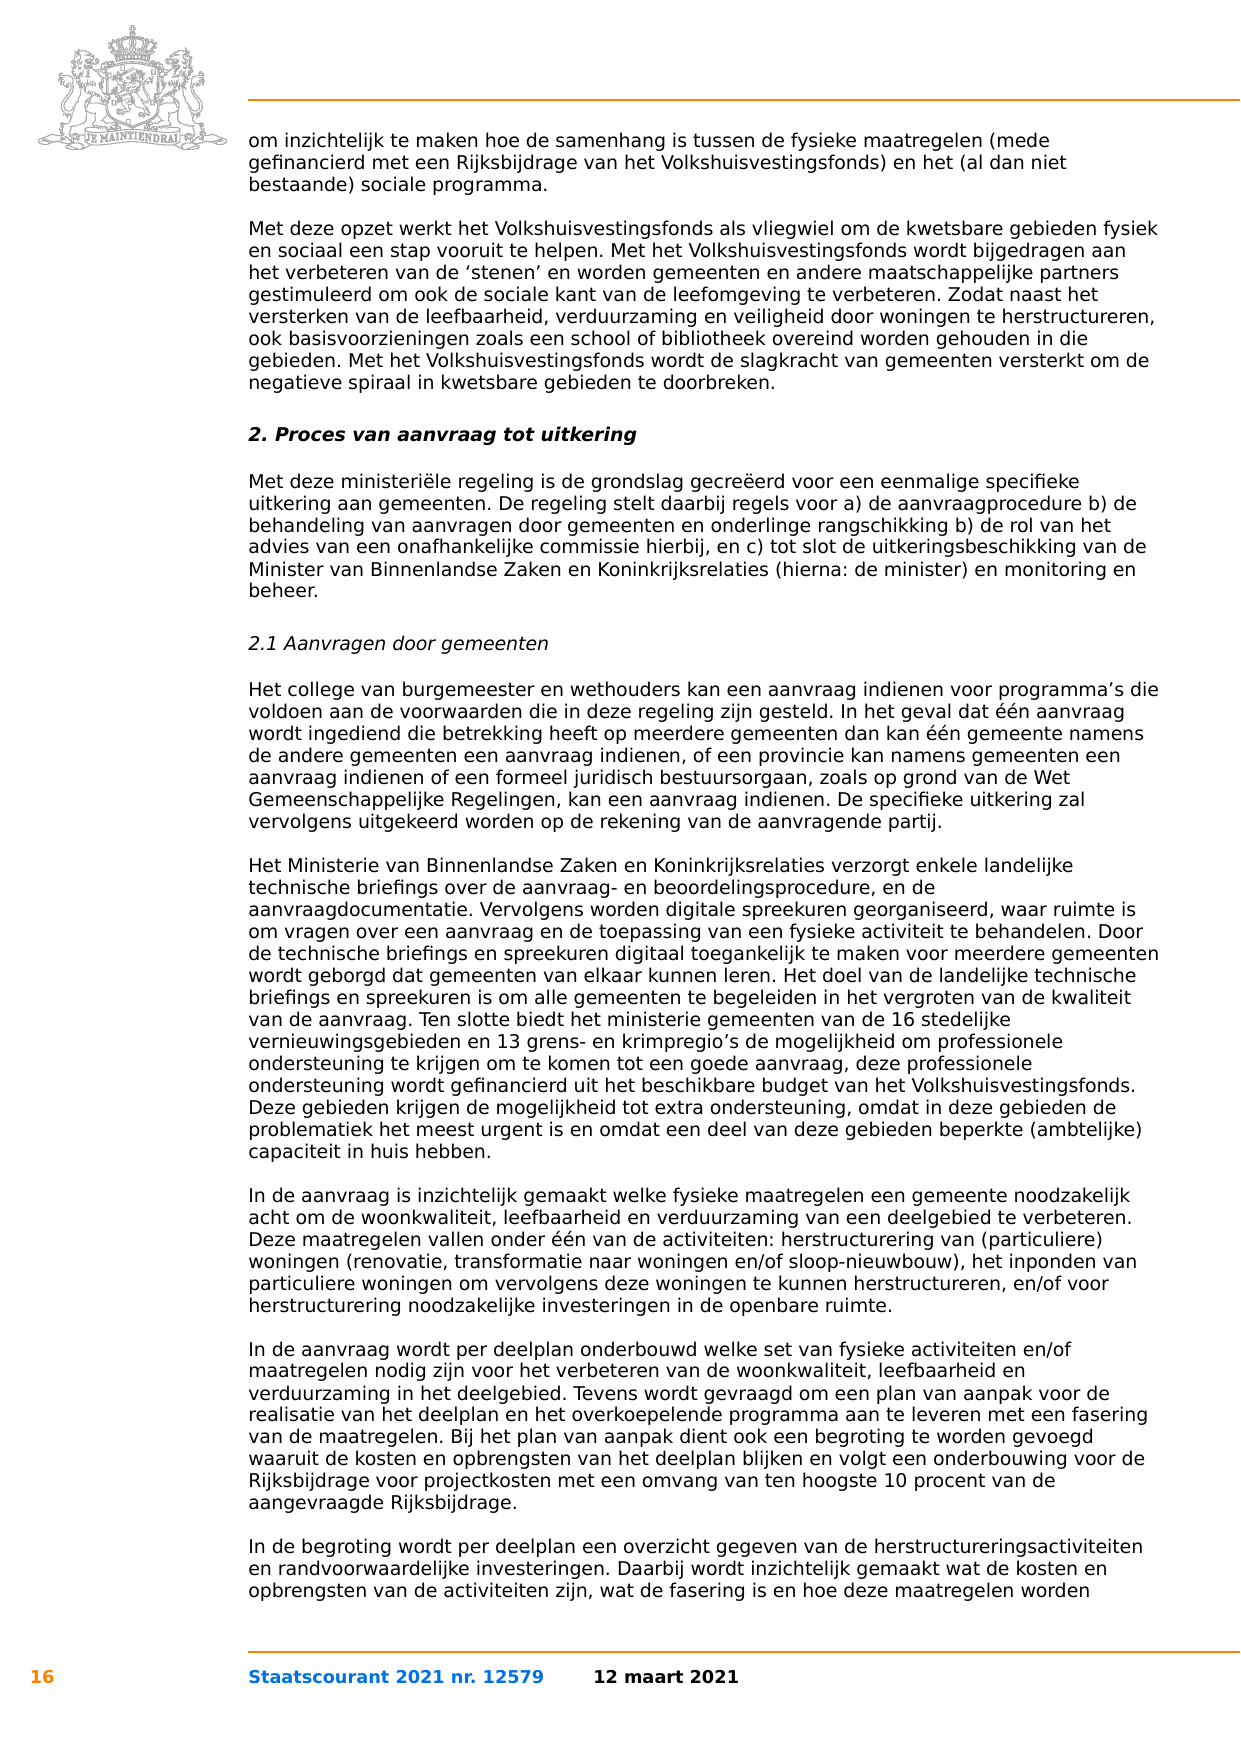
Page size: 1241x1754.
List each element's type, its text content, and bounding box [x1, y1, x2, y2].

text In de aanvraag wordt per deelplan onderbouwd welke set van fysieke activiteiten en/of maatregelen nodig zijn voor het verbeteren van de woonkwaliteit, leefbaarheid en verduurzaming in het deelgebied. Tevens wordt gevraagd om een plan van aanpak voor de realisatie van het deelplan en het overkoepelende programma aan te leveren met een fasering van de maatregelen. Bij het plan van aanpak dient ook een begroting te worden gevoegd waaruit de kosten en opbrengsten van het deelplan blijken en volgt een onderbouwing voor de Rijksbijdrage voor projectkosten met een omvang van ten hoogste 10 procent van de aangevraagde Rijksbijdrage. [248, 1338, 1163, 1514]
text Met deze ministeriële regeling is de grondslag gecreëerd voor een eenmalige specifieke uitkering aan gemeenten. De regeling stelt daarbij regels voor a) de aanvraagprocedure b) de behandeling van aanvragen door gemeenten en onderlinge rangschikking b) de rol van het advies van een onafhankelijke commissie hierbij, en c) tot slot de uitkeringsbeschikking van de Minister van Binnenlandse Zaken en Koninkrijksrelaties (hierna: de minister) en monitoring en beheer. [248, 471, 1163, 602]
text In de begroting wordt per deelplan een overzicht gegeven van de herstructureringsactiviteiten en randvoorwaardelijke investeringen. Daarbij wordt inzichtelijk gemaakt wat de kosten en opbrengsten van de activiteiten zijn, wat de fasering is en hoe deze maatregelen worden [248, 1536, 1163, 1602]
text Het Ministerie van Binnenlandse Zaken en Koninkrijksrelaties verzorgt enkele landelijke technische briefings over de aanvraag- en beoordelingsprocedure, en de aanvraagdocumentatie. Vervolgens worden digitale spreekuren georganiseerd, waar ruimte is om vragen over een aanvraag en de toepassing van een fysieke activiteit te behandelen. Door de technische briefings en spreekuren digitaal toegankelijk te maken voor meerdere gemeenten wordt geborgd dat gemeenten van elkaar kunnen leren. Het doel van de landelijke technische briefings en spreekuren is om alle gemeenten te begeleiden in het vergroten van de kwaliteit van de aanvraag. Ten slotte biedt het ministerie gemeenten van de 16 stedelijke vernieuwingsgebieden en 13 grens- en krimpregio’s de mogelijkheid om professionele ondersteuning te krijgen om te komen tot een goede aanvraag, deze professionele ondersteuning wordt gefinancierd uit het beschikbare budget van het Volkshuisvestingsfonds. Deze gebieden krijgen de mogelijkheid tot extra ondersteuning, omdat in deze gebieden de problematiek het meest urgent is en omdat een deel van deze gebieden beperkte (ambtelijke) capaciteit in huis hebben. [248, 855, 1163, 1163]
text Met deze opzet werkt het Volkshuisvestingsfonds als vliegwiel om de kwetsbare gebieden fysiek en sociaal een stap vooruit te helpen. Met het Volkshuisvestingsfonds wordt bijgedragen aan het verbeteren van de ‘stenen’ en worden gemeenten en andere maatschappelijke partners gestimuleerd om ook de sociale kant van de leefomgeving te verbeteren. Zodat naast het versterken van de leefbaarheid, verduurzaming en veiligheid door woningen te herstructureren, ook basisvoorzieningen zoals een school of bibliotheek overeind worden gehouden in die gebieden. Met het Volkshuisvestingsfonds wordt de slagkracht van gemeenten versterkt om de negatieve spiraal in kwetsbare gebieden te doorbreken. [248, 218, 1163, 393]
subtitle 2. Proces van aanvraag tot uitkering [248, 423, 1163, 446]
text om inzichtelijk te maken hoe de samenhang is tussen de fysieke maatregelen (mede gefinancierd met een Rijksbijdrage van het Volkshuisvestingsfonds) en het (al dan niet bestaande) sociale programma. [248, 130, 1163, 196]
text Het college van burgemeester en wethouders kan een aanvraag indienen voor programma’s die voldoen aan de voorwaarden die in deze regeling zijn gesteld. In het geval dat één aanvraag wordt ingediend die betrekking heeft op meerdere gemeenten dan kan één gemeente namens de andere gemeenten een aanvraag indienen, of een provincie kan namens gemeenten een aanvraag indienen of een formeel juridisch bestuursorgaan, zoals op grond van de Wet Gemeenschappelijke Regelingen, kan een aanvraag indienen. De specifieke uitkering zal vervolgens uitgekeerd worden op de rekening van de aanvragende partij. [248, 679, 1163, 833]
subtitle 2.1 Aanvragen door gemeenten [248, 632, 1163, 654]
picture [38, 25, 227, 150]
text In de aanvraag is inzichtelijk gemaakt welke fysieke maatregelen een gemeente noodzakelijk acht om de woonkwaliteit, leefbaarheid en verduurzaming van een deelgebied te verbeteren. Deze maatregelen vallen onder één van de activiteiten: herstructurering van (particuliere) woningen (renovatie, transformatie naar woningen en/of sloop-nieuwbouw), het inponden van particuliere woningen om vervolgens deze woningen te kunnen herstructureren, en/of voor herstructurering noodzakelijke investeringen in de openbare ruimte. [248, 1185, 1163, 1317]
